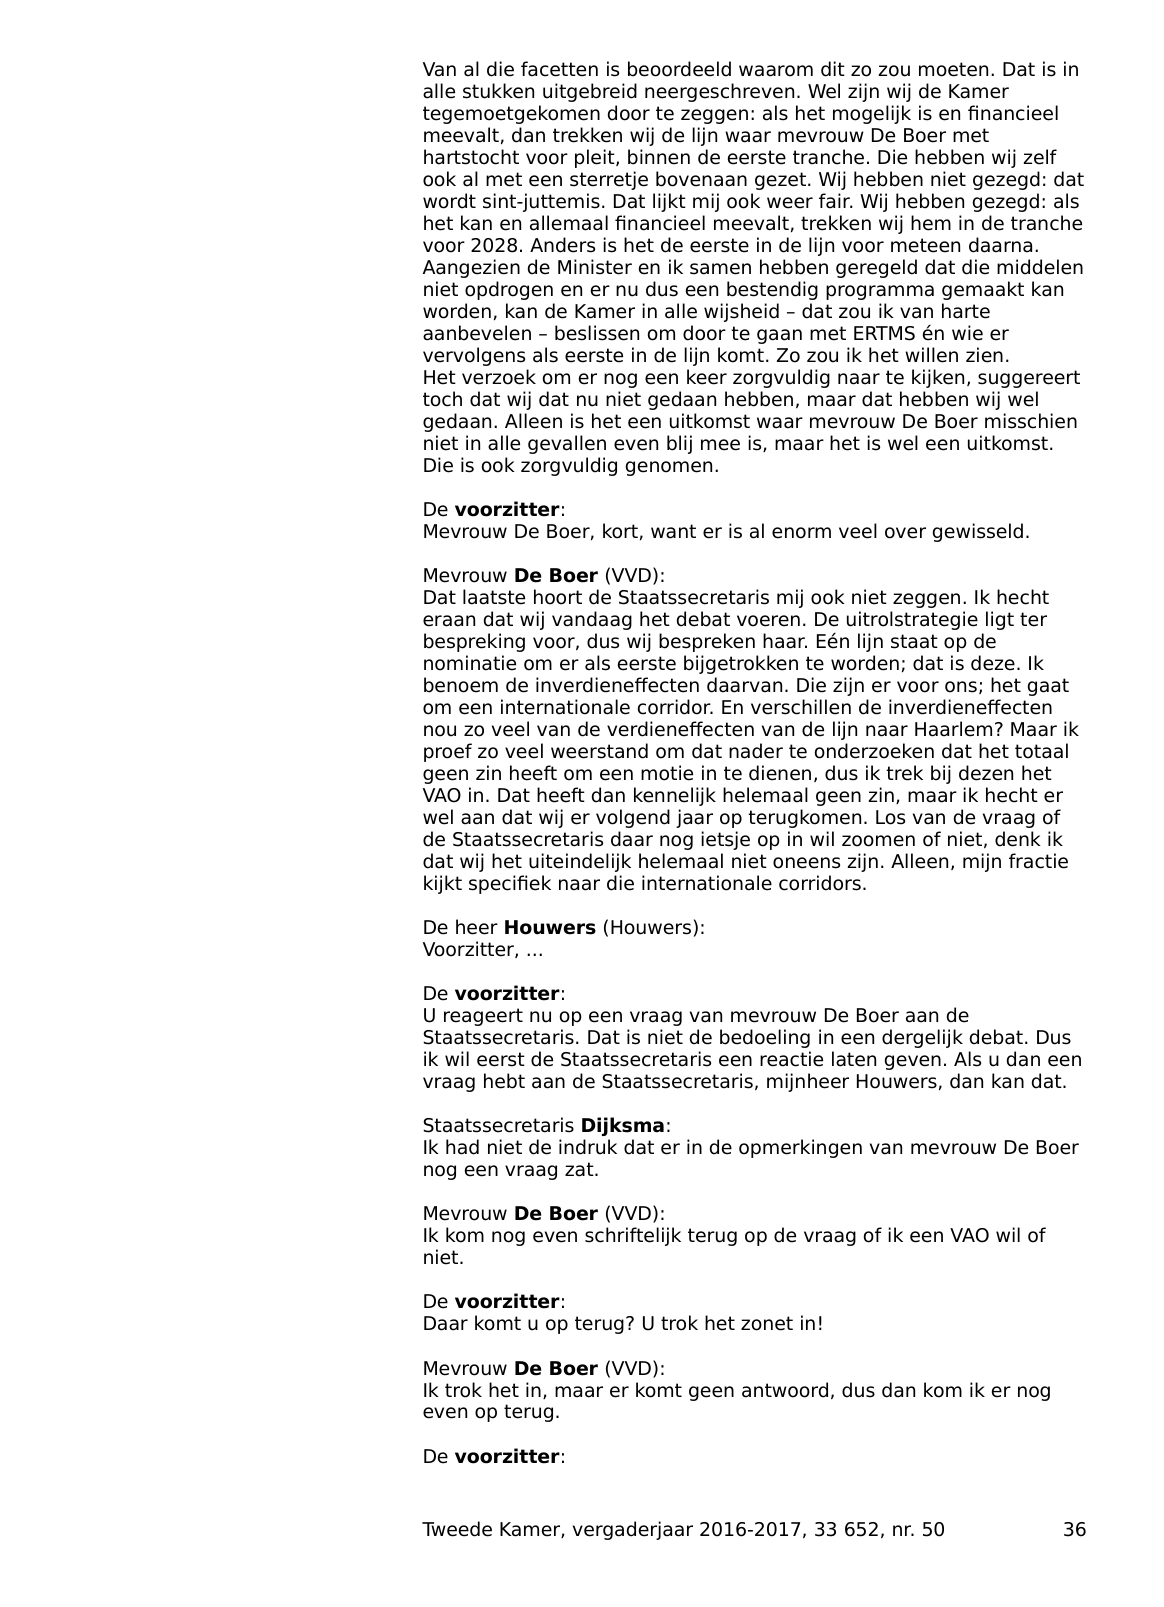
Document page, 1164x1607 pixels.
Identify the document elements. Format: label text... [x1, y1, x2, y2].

text De heer Houwers (Houwers): [422, 917, 1087, 939]
text Ik trok het in, maar er komt geen antwoord, dus dan kom ik er nog even op terug. [422, 1379, 1087, 1423]
text Mevrouw De Boer (VVD): [422, 1203, 1087, 1225]
text De voorzitter: [422, 1446, 1087, 1468]
text Van al die facetten is beoordeeld waarom dit zo zou moeten. Dat is in alle stukken uitgebreid neergeschreven. Wel zijn wij de Kamer tegemoetgekomen door te zeggen: als het mogelijk is en financieel meevalt, dan trekken wij de lijn waar mevrouw De Boer met hartstocht voor pleit, binnen de eerste tranche. Die hebben wij zelf ook al met een sterretje bovenaan gezet. Wij hebben niet gezegd: dat wordt sint-juttemis. Dat lijkt mij ook weer fair. Wij hebben gezegd: als het kan en allemaal financieel meevalt, trekken wij hem in de tranche voor 2028. Anders is het de eerste in de lijn voor meteen daarna. Aangezien de Minister en ik samen hebben geregeld dat die middelen niet opdrogen en er nu dus een bestendig programma gemaakt kan worden, kan de Kamer in alle wijsheid – dat zou ik van harte aanbevelen – beslissen om door te gaan met ERTMS én wie er vervolgens als eerste in de lijn komt. Zo zou ik het willen zien. [422, 59, 1087, 367]
text Staatssecretaris Dijksma: [422, 1115, 1087, 1137]
text Daar komt u op terug? U trok het zonet in! [422, 1313, 1087, 1335]
text Mevrouw De Boer (VVD): [422, 565, 1087, 587]
text De voorzitter: [422, 499, 1087, 521]
text Dat laatste hoort de Staatssecretaris mij ook niet zeggen. Ik hecht eraan dat wij vandaag het debat voeren. De uitrolstrategie ligt ter bespreking voor, dus wij bespreken haar. Eén lijn staat op de nominatie om er als eerste bijgetrokken te worden; dat is deze. Ik benoem de inverdieneffecten daarvan. Die zijn er voor ons; het gaat om een internationale corridor. En verschillen de inverdieneffecten nou zo veel van de verdieneffecten van de lijn naar Haarlem? Maar ik proef zo veel weerstand om dat nader te onderzoeken dat het totaal geen zin heeft om een motie in te dienen, dus ik trek bij dezen het VAO in. Dat heeft dan kennelijk helemaal geen zin, maar ik hecht er wel aan dat wij er volgend jaar op terugkomen. Los van de vraag of de Staatssecretaris daar nog ietsje op in wil zoomen of niet, denk ik dat wij het uiteindelijk helemaal niet oneens zijn. Alleen, mijn fractie kijkt specifiek naar die internationale corridors. [422, 587, 1087, 895]
text U reageert nu op een vraag van mevrouw De Boer aan de Staatssecretaris. Dat is niet de bedoeling in een dergelijk debat. Dus ik wil eerst de Staatssecretaris een reactie laten geven. Als u dan een vraag hebt aan de Staatssecretaris, mijnheer Houwers, dan kan dat. [422, 1005, 1087, 1093]
text Ik kom nog even schriftelijk terug op de vraag of ik een VAO wil of niet. [422, 1225, 1087, 1269]
text Mevrouw De Boer (VVD): [422, 1357, 1087, 1379]
text Ik had niet de indruk dat er in de opmerkingen van mevrouw De Boer nog een vraag zat. [422, 1137, 1087, 1181]
text Voorzitter, ... [422, 939, 1087, 961]
text De voorzitter: [422, 983, 1087, 1005]
text De voorzitter: [422, 1291, 1087, 1313]
text Het verzoek om er nog een keer zorgvuldig naar te kijken, suggereert toch dat wij dat nu niet gedaan hebben, maar dat hebben wij wel gedaan. Alleen is het een uitkomst waar mevrouw De Boer misschien niet in alle gevallen even blij mee is, maar het is wel een uitkomst. Die is ook zorgvuldig genomen. [422, 367, 1087, 477]
text Mevrouw De Boer, kort, want er is al enorm veel over gewisseld. [422, 521, 1087, 543]
